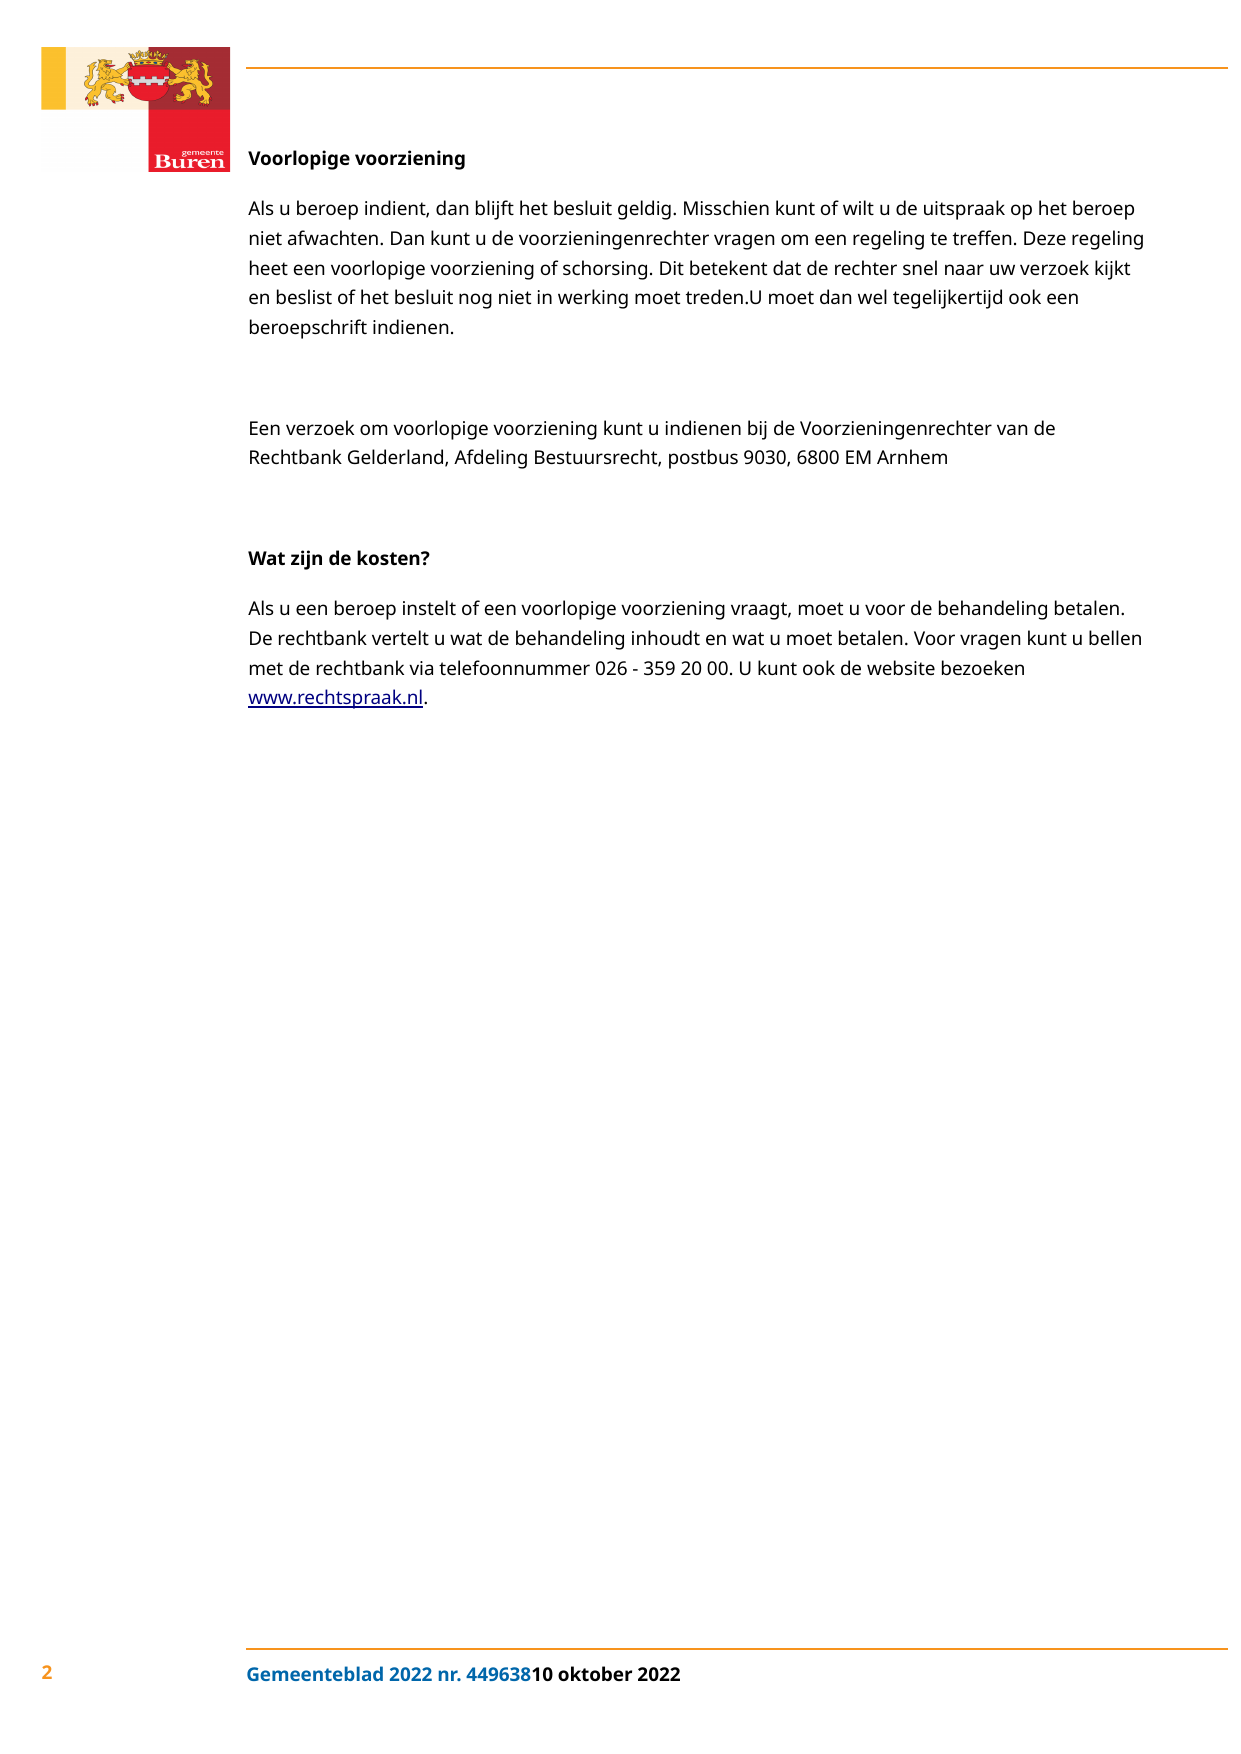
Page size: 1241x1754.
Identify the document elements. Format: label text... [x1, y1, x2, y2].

text Als u beroep indient, dan blijft het besluit geldig. Misschien kunt of wilt u de uitspraak op het beroep niet afwachten. Dan kunt u de voorzieningenrechter vragen om een regeling te treffen. Deze regeling heet een voorlopige voorziening of schorsing. Dit betekent dat de rechter snel naar uw verzoek kijkt en beslist of het besluit nog niet in werking moet treden.U moet dan wel tegelijkertijd ook een beroepschrift indienen. [248, 196, 1152, 340]
text Een verzoek om voorlopige voorziening kunt u indienen bij de Voorzieningenrechter van de Rechtbank Gelderland, Afdeling Bestuursrecht, postbus 9030, 6800 EM Arnhem [248, 415, 1152, 470]
text Wat zijn de kosten? [248, 545, 1152, 571]
text Voorlopige voorziening [248, 145, 1152, 171]
picture [41, 47, 231, 172]
text Als u een beroep instelt of een voorlopige voorziening vraagt, moet u voor de behandeling betalen. De rechtbank vertelt u wat de behandeling inhoudt en wat u moet betalen. Voor vragen kunt u bellen met de rechtbank via telefoonnummer 026 - 359 20 00. U kunt ook de website bezoeken www.rechtspraak.nl. [248, 596, 1152, 710]
